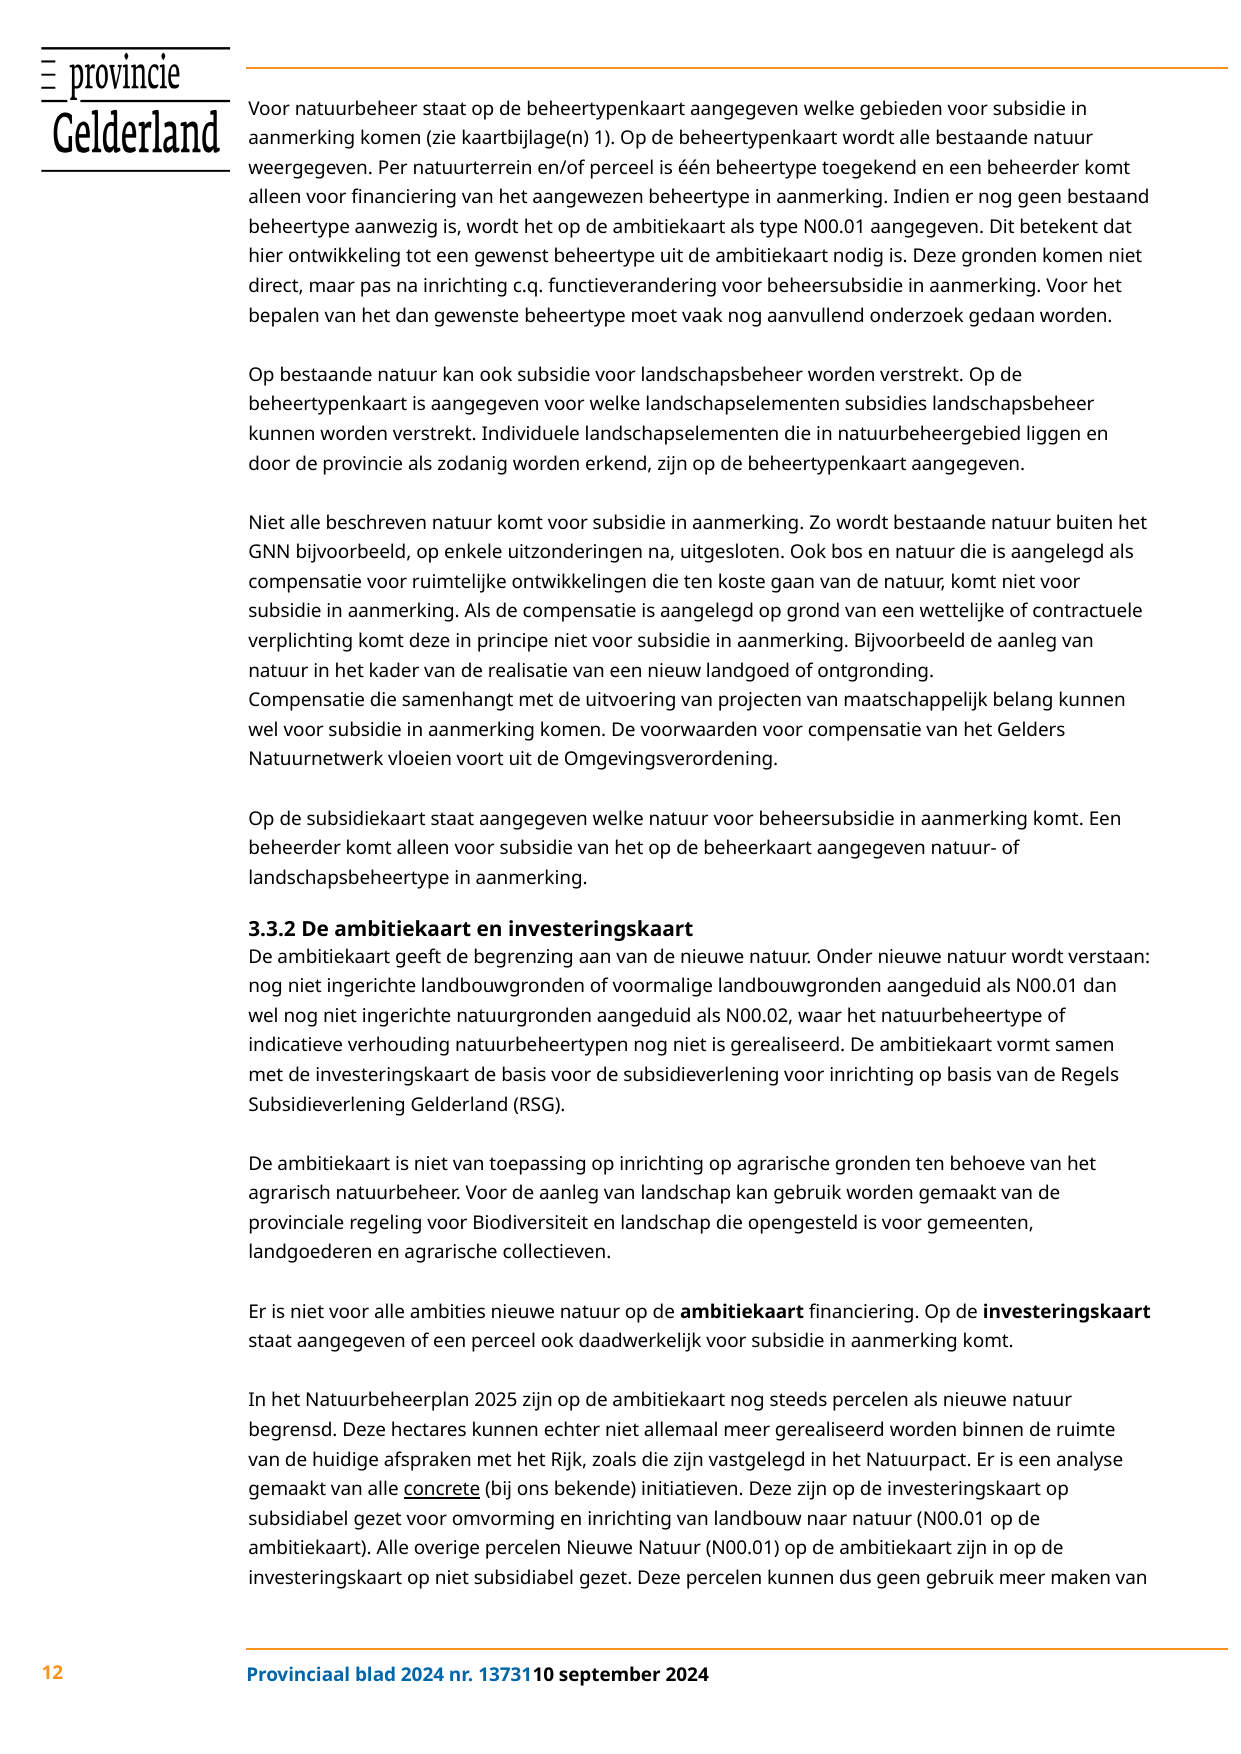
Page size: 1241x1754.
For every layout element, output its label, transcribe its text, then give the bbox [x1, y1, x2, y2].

text Compensatie die samenhangt met de uitvoering van projecten van maatschappelijk belang kunnen wel voor subsidie in aanmerking komen. De voorwaarden voor compensatie van het Gelders Natuurnetwerk vloeien voort uit de Omgevingsverordening. [248, 686, 1152, 771]
text Op bestaande natuur kan ook subsidie voor landschapsbeheer worden verstrekt. Op de beheertypenkaart is aangegeven voor welke landschapselementen subsidies landschapsbeheer kunnen worden verstrekt. Individuele landschapselementen die in natuurbeheergebied liggen en door de provincie als zodanig worden erkend, zijn op de beheertypenkaart aangegeven. [248, 361, 1152, 476]
text De ambitiekaart is niet van toepassing op inrichting op agrarische gronden ten behoeve van het agrarisch natuurbeheer. Voor de aanleg van landschap kan gebruik worden gemaakt van de provinciale regeling voor Biodiversiteit en landschap die opengesteld is voor gemeenten, landgoederen en agrarische collectieven. [248, 1150, 1152, 1264]
text 3.3.2 De ambitiekaart en investeringskaart [248, 914, 1152, 943]
text Voor natuurbeheer staat op de beheertypenkaart aangegeven welke gebieden voor subsidie in aanmerking komen (zie kaartbijlage(n) 1). Op de beheertypenkaart wordt alle bestaande natuur weergegeven. Per natuurterrein en/of perceel is één beheertype toegekend en een beheerder komt alleen voor financiering van het aangewezen beheertype in aanmerking. Indien er nog geen bestaand beheertype aanwezig is, wordt het op de ambitiekaart als type N00.01 aangegeven. Dit betekent dat hier ontwikkeling tot een gewenst beheertype uit de ambitiekaart nodig is. Deze gronden komen niet direct, maar pas na inrichting c.q. functieverandering voor beheersubsidie in aanmerking. Voor het bepalen van het dan gewenste beheertype moet vaak nog aanvullend onderzoek gedaan worden. [248, 95, 1152, 328]
picture [41, 47, 231, 172]
text Er is niet voor alle ambities nieuwe natuur op de ambitiekaart financiering. Op de investeringskaart staat aangegeven of een perceel ook daadwerkelijk voor subsidie in aanmerking komt. [248, 1298, 1152, 1353]
text De ambitiekaart geeft de begrenzing aan van de nieuwe natuur. Onder nieuwe natuur wordt verstaan: nog niet ingerichte landbouwgronden of voormalige landbouwgronden aangeduid als N00.01 dan wel nog niet ingerichte natuurgronden aangeduid als N00.02, waar het natuurbeheertype of indicatieve verhouding natuurbeheertypen nog niet is gerealiseerd. De ambitiekaart vormt samen met de investeringskaart de basis voor de subsidieverlening voor inrichting op basis van de Regels Subsidieverlening Gelderland (RSG). [248, 943, 1152, 1116]
text In het Natuurbeheerplan 2025 zijn op de ambitiekaart nog steeds percelen als nieuwe natuur begrensd. Deze hectares kunnen echter niet allemaal meer gerealiseerd worden binnen de ruimte van de huidige afspraken met het Rijk, zoals die zijn vastgelegd in het Natuurpact. Er is een analyse gemaakt van alle concrete (bij ons bekende) initiatieven. Deze zijn op de investeringskaart op subsidiabel gezet voor omvorming en inrichting van landbouw naar natuur (N00.01 op de ambitiekaart). Alle overige percelen Nieuwe Natuur (N00.01) op de ambitiekaart zijn in op de investeringskaart op niet subsidiabel gezet. Deze percelen kunnen dus geen gebruik meer maken van [248, 1387, 1152, 1590]
text Op de subsidiekaart staat aangegeven welke natuur voor beheersubsidie in aanmerking komt. Een beheerder komt alleen voor subsidie van het op de beheerkaart aangegeven natuur- of landschapsbeheertype in aanmerking. [248, 805, 1152, 890]
text Niet alle beschreven natuur komt voor subsidie in aanmerking. Zo wordt bestaande natuur buiten het GNN bijvoorbeeld, op enkele uitzonderingen na, uitgesloten. Ook bos en natuur die is aangelegd als compensatie voor ruimtelijke ontwikkelingen die ten koste gaan van de natuur, komt niet voor subsidie in aanmerking. Als de compensatie is aangelegd op grond van een wettelijke of contractuele verplichting komt deze in principe niet voor subsidie in aanmerking. Bijvoorbeeld de aanleg van natuur in het kader van de realisatie van een nieuw landgoed of ontgronding. [248, 509, 1152, 683]
